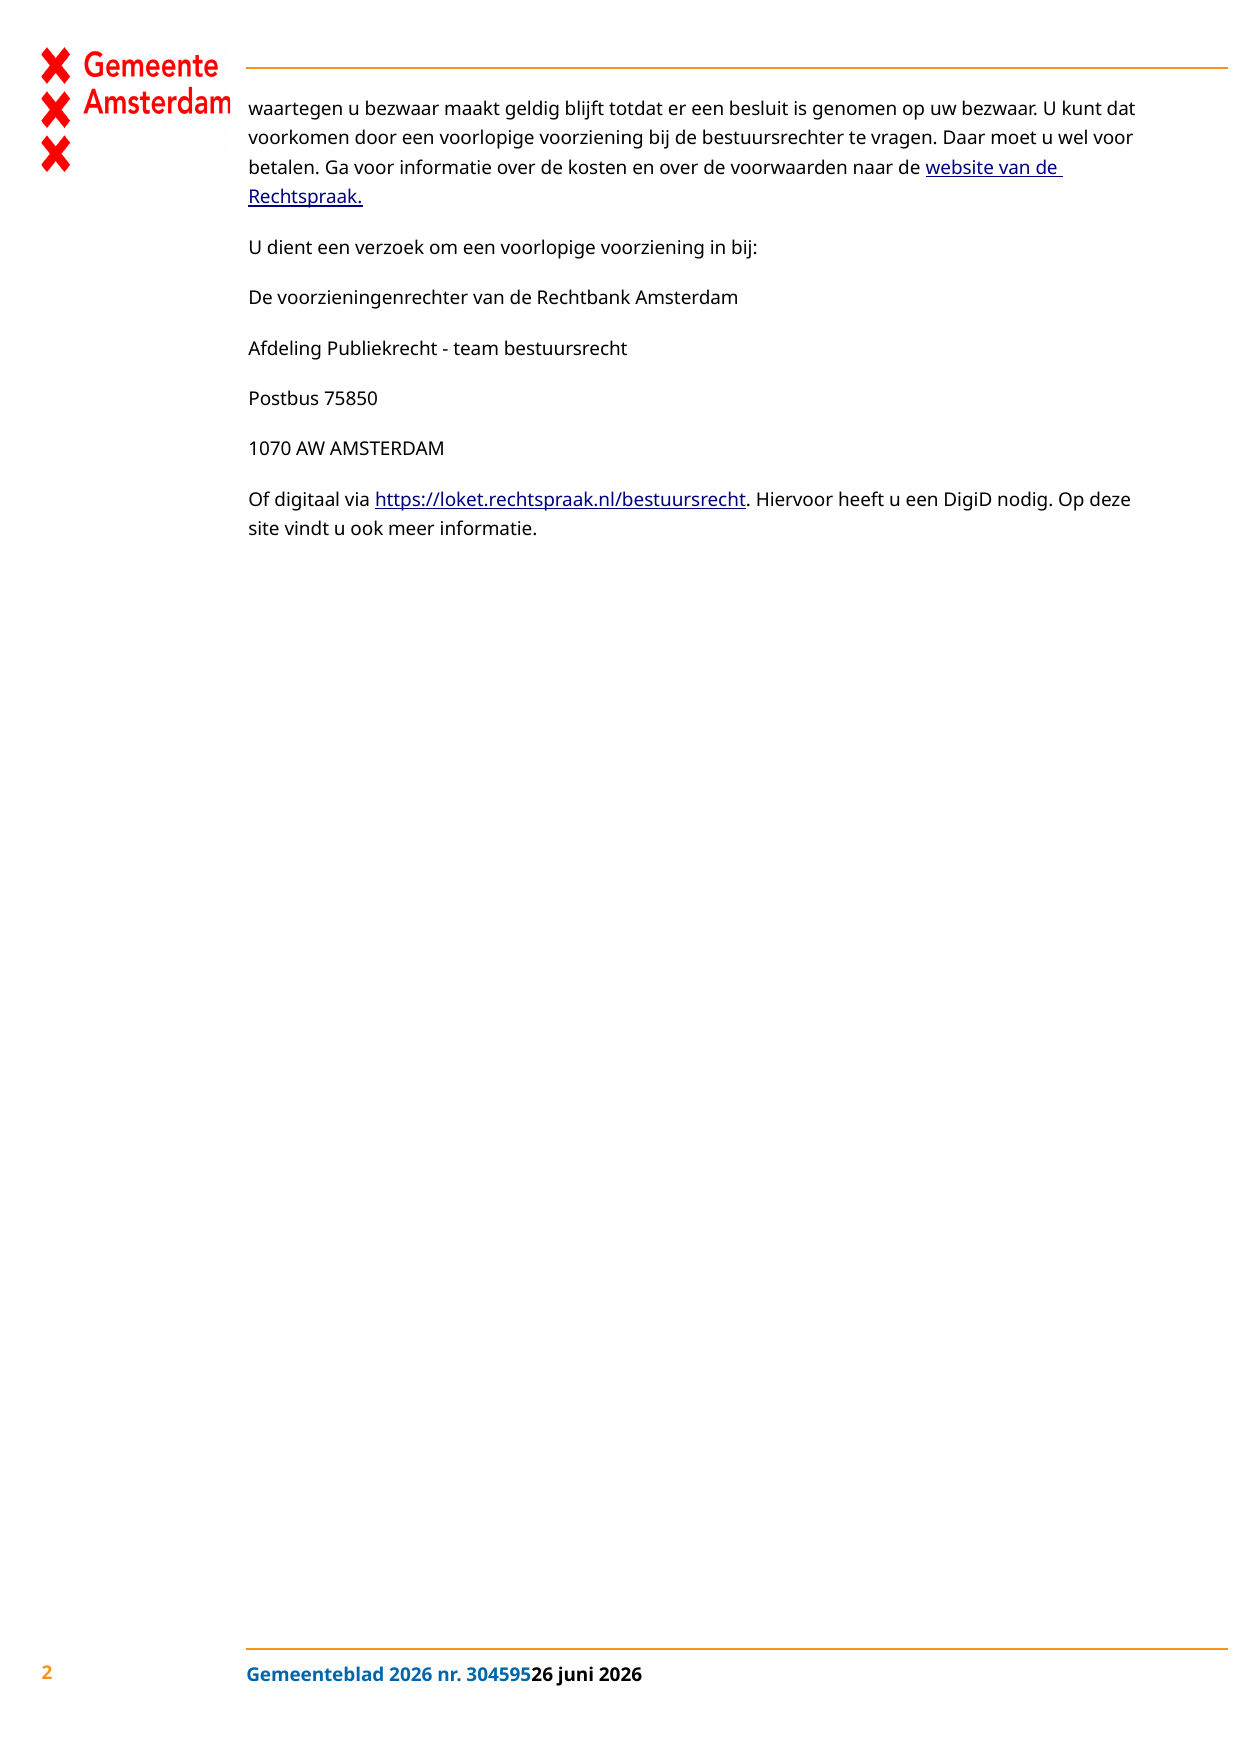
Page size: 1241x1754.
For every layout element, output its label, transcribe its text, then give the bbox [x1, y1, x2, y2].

text Of digitaal via https://loket.rechtspraak.nl/bestuursrecht. Hiervoor heeft u een DigiD nodig. Op deze site vindt u ook meer informatie. [248, 486, 1152, 541]
text Afdeling Publiekrecht - team bestuursrecht [248, 335, 1152, 361]
picture [41, 47, 231, 172]
text De voorzieningenrechter van de Rechtbank Amsterdam [248, 284, 1152, 310]
text waartegen u bezwaar maakt geldig blijft totdat er een besluit is genomen op uw bezwaar. U kunt dat voorkomen door een voorlopige voorziening bij de bestuursrechter te vragen. Daar moet u wel voor betalen. Ga voor informatie over de kosten en over de voorwaarden naar de website van de Rechtspraak. [248, 95, 1152, 209]
text 1070 AW AMSTERDAM [248, 436, 1152, 461]
text Postbus 75850 [248, 385, 1152, 411]
text U dient een verzoek om een voorlopige voorziening in bij: [248, 234, 1152, 260]
